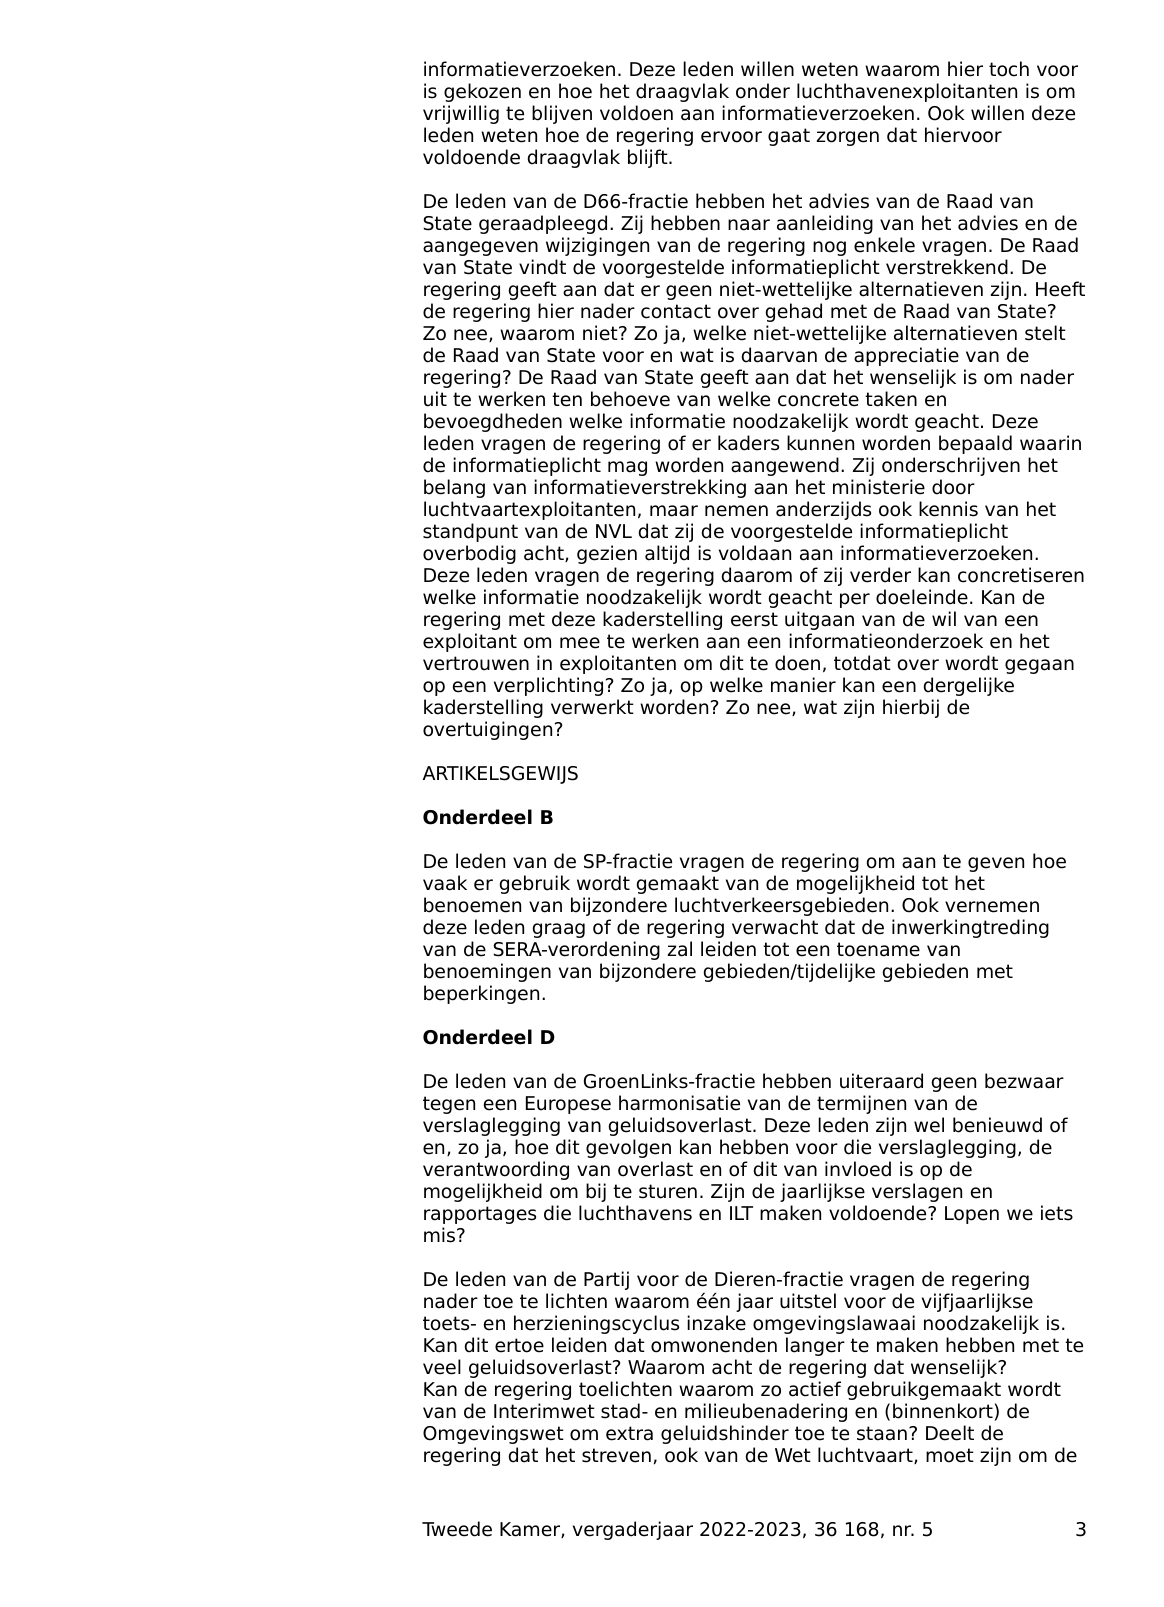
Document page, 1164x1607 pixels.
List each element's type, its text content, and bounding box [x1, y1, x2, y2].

text De leden van de GroenLinks-fractie hebben uiteraard geen bezwaar tegen een Europese harmonisatie van de termijnen van de verslaglegging van geluidsoverlast. Deze leden zijn wel benieuwd of en, zo ja, hoe dit gevolgen kan hebben voor die verslaglegging, de verantwoording van overlast en of dit van invloed is op de mogelijkheid om bij te sturen. Zijn de jaarlijkse verslagen en rapportages die luchthavens en ILT maken voldoende? Lopen we iets mis? [422, 1071, 1087, 1247]
subtitle Onderdeel D [422, 1027, 1087, 1049]
text Kan de regering toelichten waarom zo actief gebruikgemaakt wordt van de Interimwet stad- en milieubenadering en (binnenkort) de Omgevingswet om extra geluidshinder toe te staan? Deelt de regering dat het streven, ook van de Wet luchtvaart, moet zijn om de [422, 1379, 1087, 1467]
text De leden van de Partij voor de Dieren-fractie vragen de regering nader toe te lichten waarom één jaar uitstel voor de vijfjaarlijkse toets- en herzieningscyclus inzake omgevingslawaai noodzakelijk is. Kan dit ertoe leiden dat omwonenden langer te maken hebben met te veel geluidsoverlast? Waarom acht de regering dat wenselijk? [422, 1269, 1087, 1379]
subtitle ARTIKELSGEWIJS [422, 763, 1087, 785]
text De leden van de D66-fractie hebben het advies van de Raad van State geraadpleegd. Zij hebben naar aanleiding van het advies en de aangegeven wijzigingen van de regering nog enkele vragen. De Raad van State vindt de voorgestelde informatieplicht verstrekkend. De regering geeft aan dat er geen niet-wettelijke alternatieven zijn. Heeft de regering hier nader contact over gehad met de Raad van State? Zo nee, waarom niet? Zo ja, welke niet-wettelijke alternatieven stelt de Raad van State voor en wat is daarvan de appreciatie van de regering? De Raad van State geeft aan dat het wenselijk is om nader uit te werken ten behoeve van welke concrete taken en bevoegdheden welke informatie noodzakelijk wordt geacht. Deze leden vragen de regering of er kaders kunnen worden bepaald waarin de informatieplicht mag worden aangewend. Zij onderschrijven het belang van informatieverstrekking aan het ministerie door luchtvaartexploitanten, maar nemen anderzijds ook kennis van het standpunt van de NVL dat zij de voorgestelde informatieplicht overbodig acht, gezien altijd is voldaan aan informatieverzoeken. Deze leden vragen de regering daarom of zij verder kan concretiseren welke informatie noodzakelijk wordt geacht per doeleinde. Kan de regering met deze kaderstelling eerst uitgaan van de wil van een exploitant om mee te werken aan een informatieonderzoek en het vertrouwen in exploitanten om dit te doen, totdat over wordt gegaan op een verplichting? Zo ja, op welke manier kan een dergelijke kaderstelling verwerkt worden? Zo nee, wat zijn hierbij de overtuigingen? [422, 191, 1087, 741]
text informatieverzoeken. Deze leden willen weten waarom hier toch voor is gekozen en hoe het draagvlak onder luchthavenexploitanten is om vrijwillig te blijven voldoen aan informatieverzoeken. Ook willen deze leden weten hoe de regering ervoor gaat zorgen dat hiervoor voldoende draagvlak blijft. [422, 59, 1087, 169]
text De leden van de SP-fractie vragen de regering om aan te geven hoe vaak er gebruik wordt gemaakt van de mogelijkheid tot het benoemen van bijzondere luchtverkeersgebieden. Ook vernemen deze leden graag of de regering verwacht dat de inwerkingtreding van de SERA-verordening zal leiden tot een toename van benoemingen van bijzondere gebieden/tijdelijke gebieden met beperkingen. [422, 851, 1087, 1005]
subtitle Onderdeel B [422, 807, 1087, 829]
